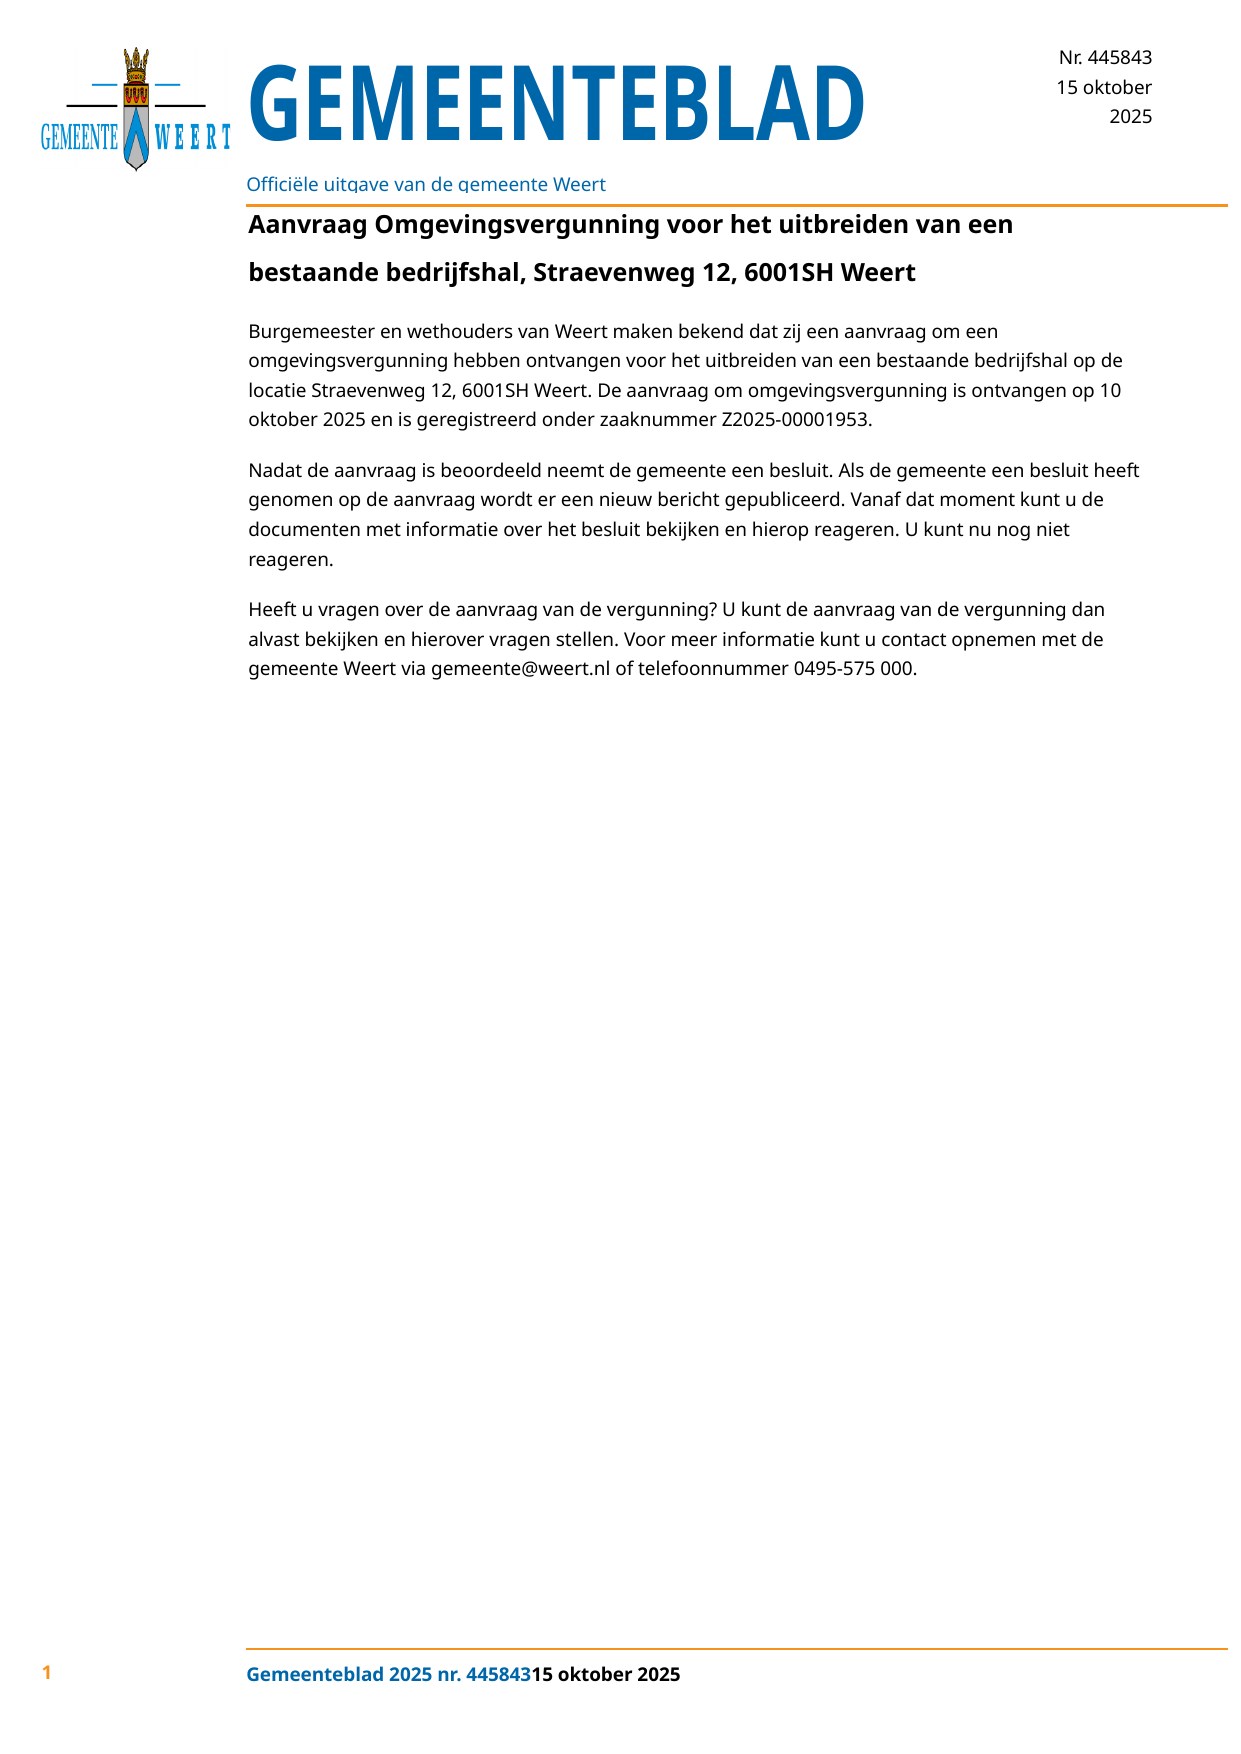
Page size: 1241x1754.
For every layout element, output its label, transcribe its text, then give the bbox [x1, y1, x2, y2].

text Aanvraag Omgevingsvergunning voor het uitbreiden van een bestaande bedrijfshal, Straevenweg 12, 6001SH Weert [248, 207, 1152, 288]
text Heeft u vragen over de aanvraag van de vergunning? U kunt de aanvraag van de vergunning dan alvast bekijken en hierover vragen stellen. Voor meer informatie kunt u contact opnemen met de gemeente Weert via gemeente@weert.nl of telefoonnummer 0495-575 000. [248, 596, 1152, 681]
text Nadat de aanvraag is beoordeeld neemt de gemeente een besluit. Als de gemeente een besluit heeft genomen op de aanvraag wordt er een nieuw bericht gepubliceerd. Vanaf dat moment kunt u de documenten met informatie over het besluit bekijken en hierop reageren. U kunt nu nog niet reageren. [248, 457, 1152, 572]
picture [41, 47, 231, 172]
text Burgemeester en wethouders van Weert maken bekend dat zij een aanvraag om een omgevingsvergunning hebben ontvangen voor het uitbreiden van een bestaande bedrijfshal op de locatie Straevenweg 12, 6001SH Weert. De aanvraag om omgevingsvergunning is ontvangen op 10 oktober 2025 en is geregistreerd onder zaaknummer Z2025-00001953. [248, 318, 1152, 432]
